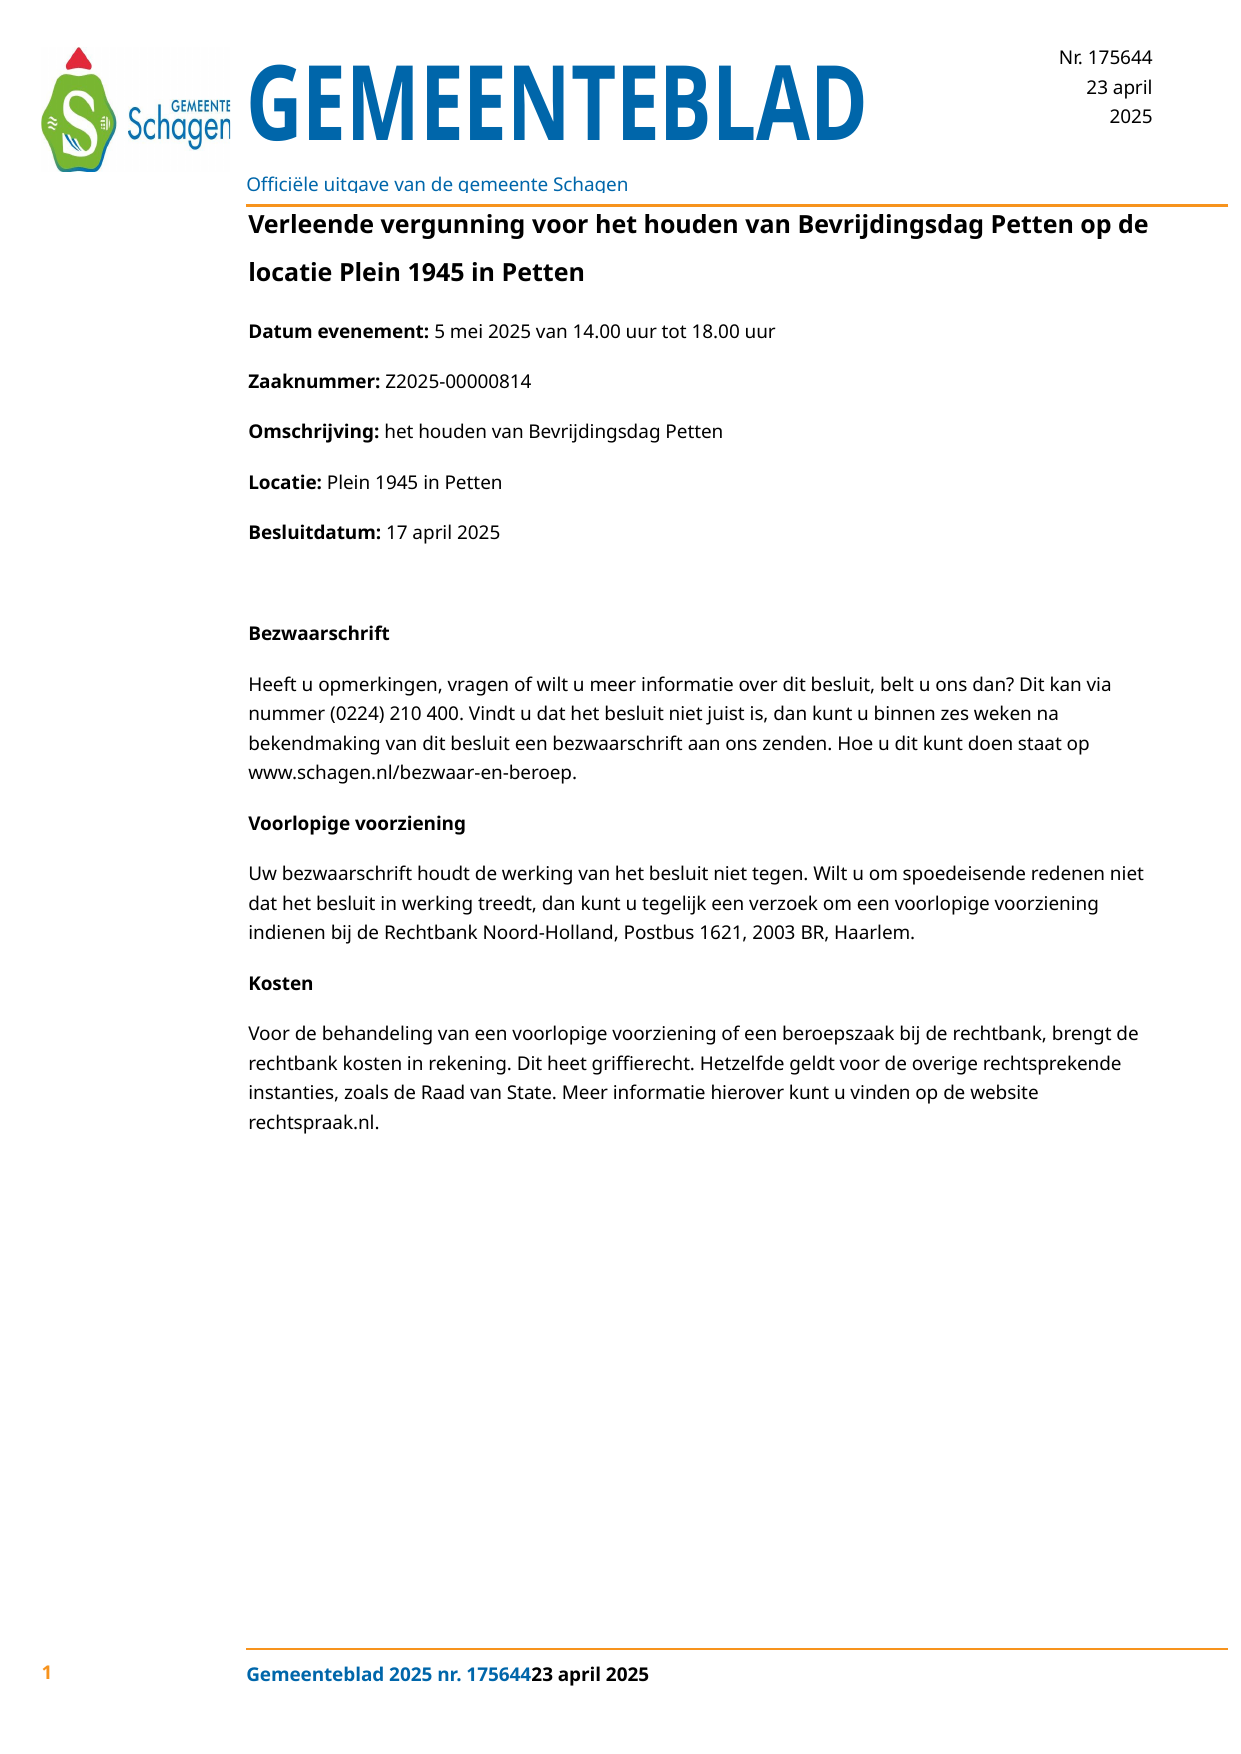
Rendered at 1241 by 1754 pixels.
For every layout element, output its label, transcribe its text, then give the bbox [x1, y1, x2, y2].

picture [41, 47, 231, 172]
text Heeft u opmerkingen, vragen of wilt u meer informatie over dit besluit, belt u ons dan? Dit kan via nummer (0224) 210 400. Vindt u dat het besluit niet juist is, dan kunt u binnen zes weken na bekendmaking van dit besluit een bezwaarschrift aan ons zenden. Hoe u dit kunt doen staat op www.schagen.nl/bezwaar-en-beroep. [248, 671, 1152, 785]
text Besluitdatum: 17 april 2025 [248, 519, 1152, 545]
text Locatie: Plein 1945 in Petten [248, 469, 1152, 495]
text Voor de behandeling van een voorlopige voorziening of een beroepszaak bij de rechtbank, brengt de rechtbank kosten in rekening. Dit heet griffierecht. Hetzelfde geldt voor de overige rechtsprekende instanties, zoals de Raad van State. Meer informatie hierover kunt u vinden op de website rechtspraak.nl. [248, 1020, 1152, 1135]
text Kosten [248, 970, 1152, 996]
text Datum evenement: 5 mei 2025 van 14.00 uur tot 18.00 uur [248, 318, 1152, 344]
text Omschrijving: het houden van Bevrijdingsdag Petten [248, 419, 1152, 444]
text Voorlopige voorziening [248, 810, 1152, 836]
text Bezwaarschrift [248, 620, 1152, 646]
text Zaaknummer: Z2025-00000814 [248, 368, 1152, 394]
text Uw bezwaarschrift houdt de werking van het besluit niet tegen. Wilt u om spoedeisende redenen niet dat het besluit in werking treedt, dan kunt u tegelijk een verzoek om een voorlopige voorziening indienen bij de Rechtbank Noord-Holland, Postbus 1621, 2003 BR, Haarlem. [248, 860, 1152, 945]
text Verleende vergunning voor het houden van Bevrijdingsdag Petten op de locatie Plein 1945 in Petten [248, 207, 1152, 288]
